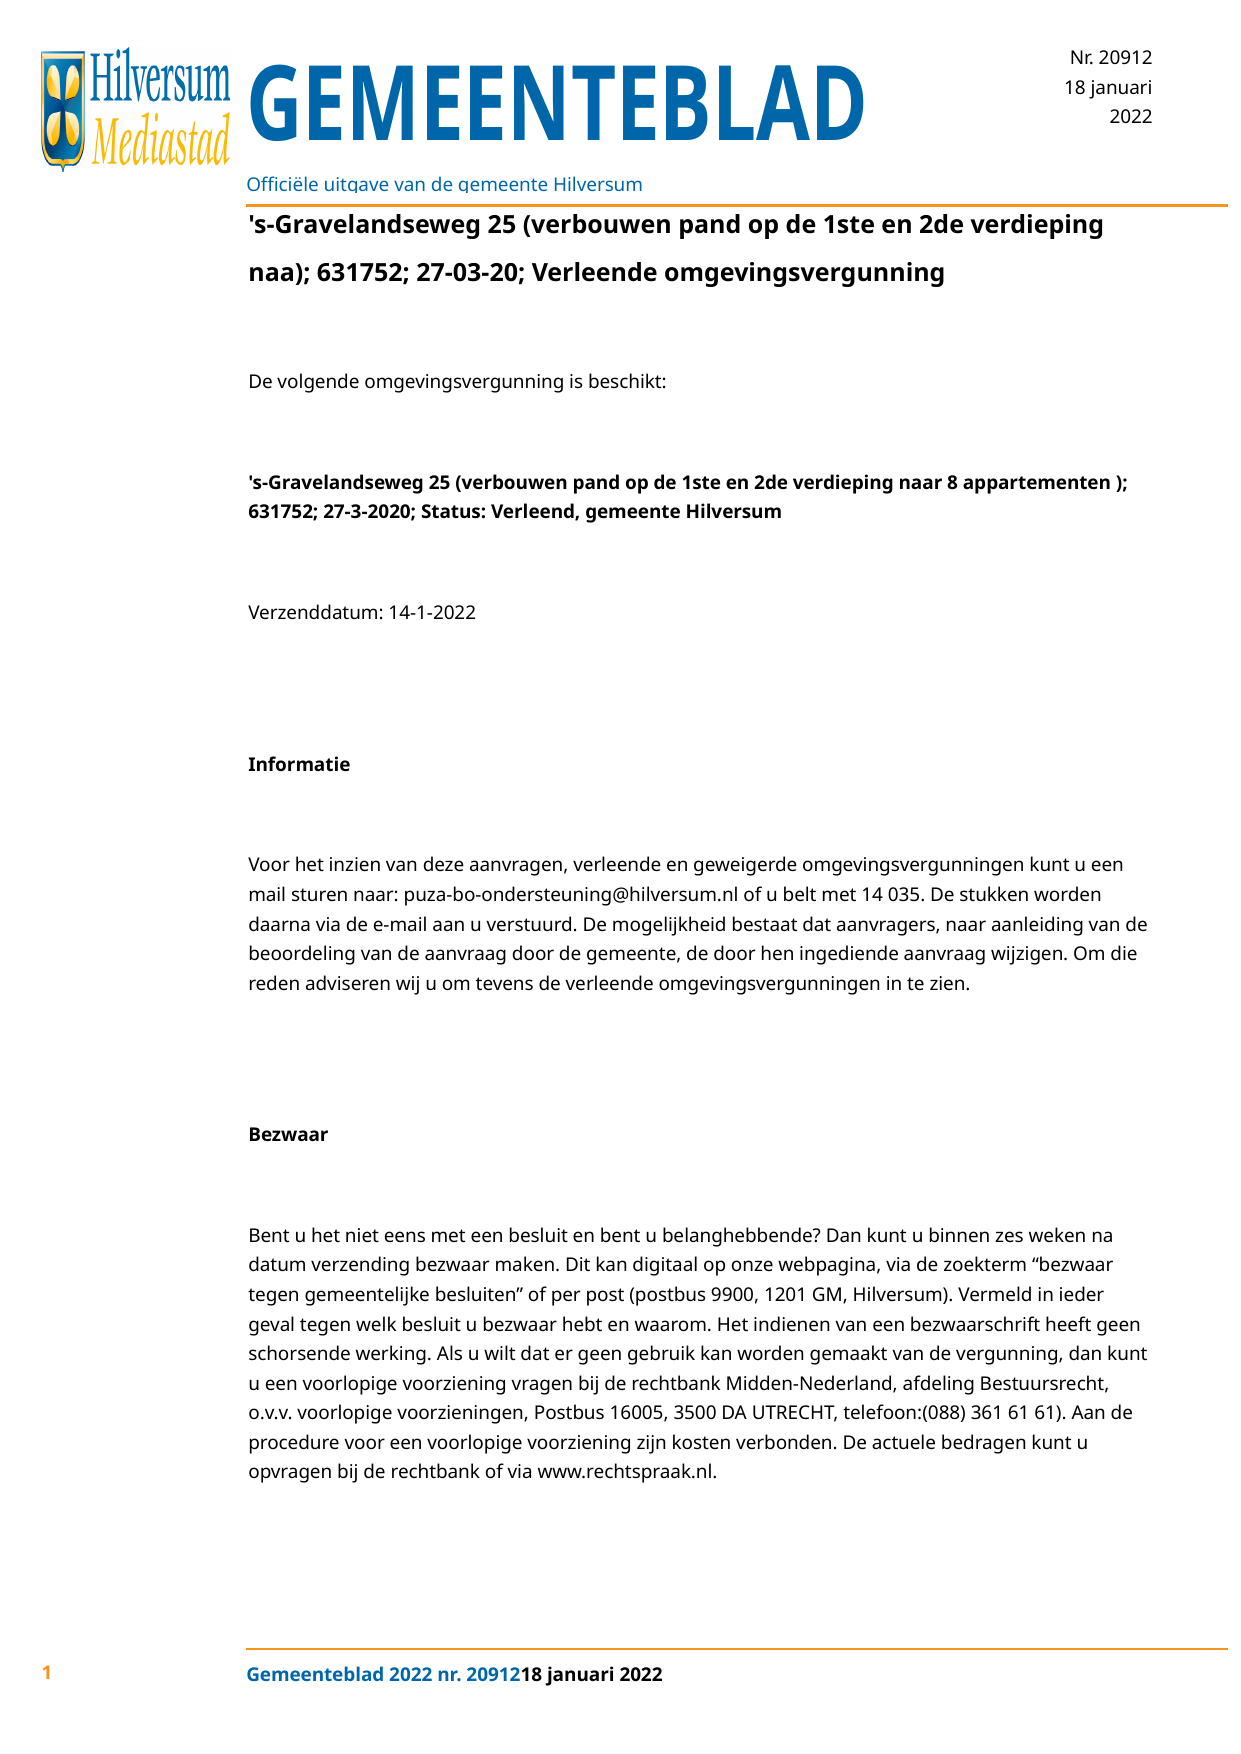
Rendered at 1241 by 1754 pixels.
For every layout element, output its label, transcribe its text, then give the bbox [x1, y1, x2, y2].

text Verzenddatum: 14-1-2022 [248, 599, 1152, 625]
text Voor het inzien van deze aanvragen, verleende en geweigerde omgevingsvergunningen kunt u een mail sturen naar: puza-bo-ondersteuning@hilversum.nl of u belt met 14 035. De stukken worden daarna via de e-mail aan u verstuurd. De mogelijkheid bestaat dat aanvragers, naar aanleiding van de beoordeling van de aanvraag door de gemeente, de door hen ingediende aanvraag wijzigen. Om die reden adviseren wij u om tevens de verleende omgevingsvergunningen in te zien. [248, 852, 1152, 996]
text 's-Gravelandseweg 25 (verbouwen pand op de 1ste en 2de verdieping naar 8 appartementen ); 631752; 27-3-2020; Status: Verleend, gemeente Hilversum [248, 469, 1152, 524]
text 's-Gravelandseweg 25 (verbouwen pand op de 1ste en 2de verdieping naa); 631752; 27-03-20; Verleende omgevingsvergunning [248, 207, 1152, 288]
text Informatie [248, 751, 1152, 777]
text Bezwaar [248, 1121, 1152, 1147]
text De volgende omgevingsvergunning is beschikt: [248, 368, 1152, 394]
picture [41, 47, 231, 172]
text Bent u het niet eens met een besluit en bent u belanghebbende? Dan kunt u binnen zes weken na datum verzending bezwaar maken. Dit kan digitaal op onze webpagina, via de zoekterm “bezwaar tegen gemeentelijke besluiten” of per post (postbus 9900, 1201 GM, Hilversum). Vermeld in ieder geval tegen welk besluit u bezwaar hebt en waarom. Het indienen van een bezwaarschrift heeft geen schorsende werking. Als u wilt dat er geen gebruik kan worden gemaakt van de vergunning, dan kunt u een voorlopige voorziening vragen bij de rechtbank Midden-Nederland, afdeling Bestuursrecht, o.v.v. voorlopige voorzieningen, Postbus 16005, 3500 DA UTRECHT, telefoon:(088) 361 61 61). Aan de procedure voor een voorlopige voorziening zijn kosten verbonden. De actuele bedragen kunt u opvragen bij de rechtbank of via www.rechtspraak.nl. [248, 1222, 1152, 1484]
